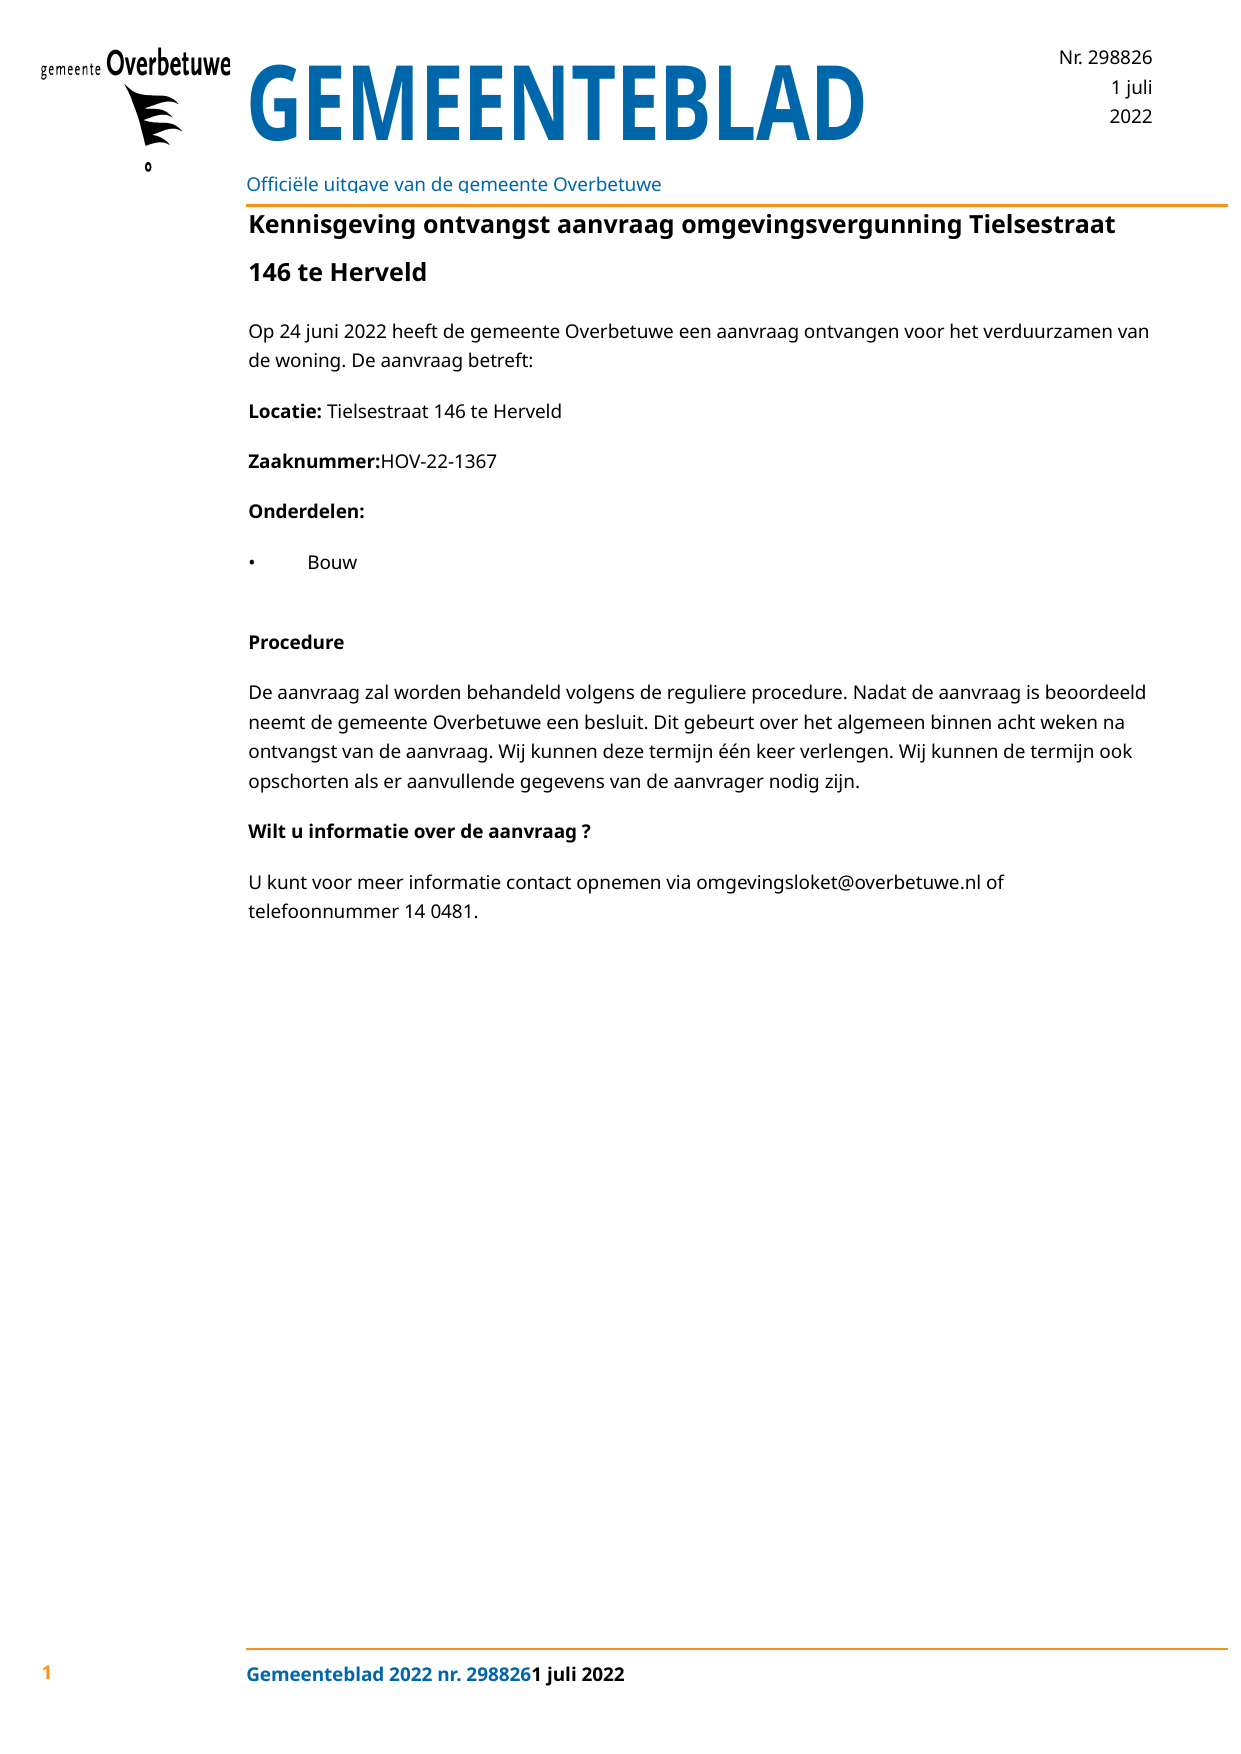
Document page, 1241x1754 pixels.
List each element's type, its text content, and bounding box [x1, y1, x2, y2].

text Kennisgeving ontvangst aanvraag omgevingsvergunning Tielsestraat 146 te Herveld [248, 207, 1152, 288]
text Locatie: Tielsestraat 146 te Herveld [248, 398, 1152, 424]
text Wilt u informatie over de aanvraag ? [248, 819, 1152, 844]
text De aanvraag zal worden behandeld volgens de reguliere procedure. Nadat de aanvraag is beoordeeld neemt de gemeente Overbetuwe een besluit. Dit gebeurt over het algemeen binnen acht weken na ontvangst van de aanvraag. Wij kunnen deze termijn één keer verlengen. Wij kunnen de termijn ook opschorten als er aanvullende gegevens van de aanvrager nodig zijn. [248, 679, 1152, 794]
picture [41, 47, 231, 172]
text Onderdelen: [248, 499, 1152, 524]
text Zaaknummer:HOV-22-1367 [248, 448, 1152, 474]
list Bouw [248, 549, 1152, 575]
text U kunt voor meer informatie contact opnemen via omgevingsloket@overbetuwe.nl of telefoonnummer 14 0481. [248, 869, 1152, 924]
text Procedure [248, 629, 1152, 655]
text Op 24 juni 2022 heeft de gemeente Overbetuwe een aanvraag ontvangen voor het verduurzamen van de woning. De aanvraag betreft: [248, 318, 1152, 373]
